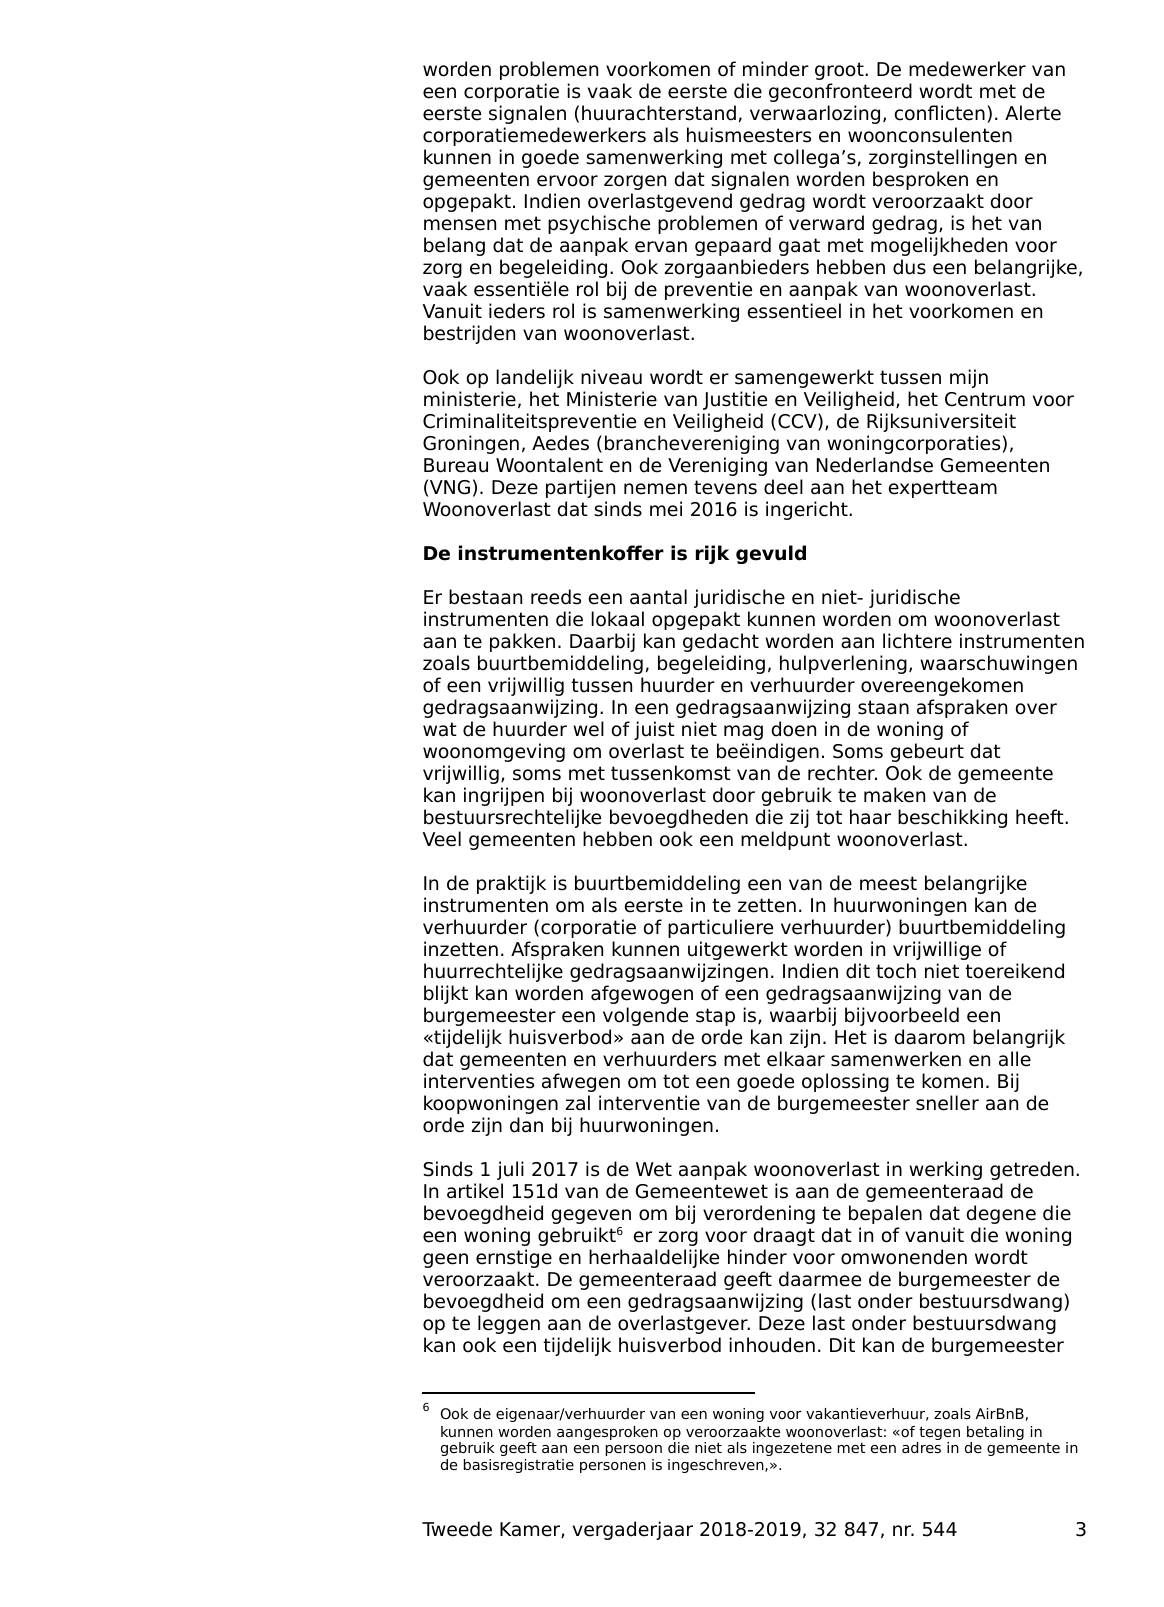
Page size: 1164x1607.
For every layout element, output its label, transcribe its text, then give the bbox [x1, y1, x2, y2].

subtitle De instrumentenkoffer is rijk gevuld [422, 543, 1087, 565]
text In de praktijk is buurtbemiddeling een van de meest belangrijke instrumenten om als eerste in te zetten. In huurwoningen kan de verhuurder (corporatie of particuliere verhuurder) buurtbemiddeling inzetten. Afspraken kunnen uitgewerkt worden in vrijwillige of huurrechtelijke gedragsaanwijzingen. Indien dit toch niet toereikend blijkt kan worden afgewogen of een gedragsaanwijzing van de burgemeester een volgende stap is, waarbij bijvoorbeeld een «tijdelijk huisverbod» aan de orde kan zijn. Het is daarom belangrijk dat gemeenten en verhuurders met elkaar samenwerken en alle interventies afwegen om tot een goede oplossing te komen. Bij koopwoningen zal interventie van de burgemeester sneller aan de orde zijn dan bij huurwoningen. [422, 873, 1087, 1137]
text Ook op landelijk niveau wordt er samengewerkt tussen mijn ministerie, het Ministerie van Justitie en Veiligheid, het Centrum voor Criminaliteitspreventie en Veiligheid (CCV), de Rijksuniversiteit Groningen, Aedes (branchevereniging van woningcorporaties), Bureau Woontalent en de Vereniging van Nederlandse Gemeenten (VNG). Deze partijen nemen tevens deel aan het expertteam Woonoverlast dat sinds mei 2016 is ingericht. [422, 367, 1087, 521]
text worden problemen voorkomen of minder groot. De medewerker van een corporatie is vaak de eerste die geconfronteerd wordt met de eerste signalen (huurachterstand, verwaarlozing, conflicten). Alerte corporatiemedewerkers als huismeesters en woonconsulenten kunnen in goede samenwerking met collega’s, zorginstellingen en gemeenten ervoor zorgen dat signalen worden besproken en opgepakt. Indien overlastgevend gedrag wordt veroorzaakt door mensen met psychische problemen of verward gedrag, is het van belang dat de aanpak ervan gepaard gaat met mogelijkheden voor zorg en begeleiding. Ook zorgaanbieders hebben dus een belangrijke, vaak essentiële rol bij de preventie en aanpak van woonoverlast. Vanuit ieders rol is samenwerking essentieel in het voorkomen en bestrijden van woonoverlast. [422, 59, 1087, 345]
text Ook de eigenaar/verhuurder van een woning voor vakantieverhuur, zoals AirBnB, kunnen worden aangesproken op veroorzaakte woonoverlast: «of tegen betaling in gebruik geeft aan een persoon die niet als ingezetene met een adres in de gemeente in de basisregistratie personen is ingeschreven,». [422, 1402, 1087, 1474]
text Er bestaan reeds een aantal juridische en niet- juridische instrumenten die lokaal opgepakt kunnen worden om woonoverlast aan te pakken. Daarbij kan gedacht worden aan lichtere instrumenten zoals buurtbemiddeling, begeleiding, hulpverlening, waarschuwingen of een vrijwillig tussen huurder en verhuurder overeengekomen gedragsaanwijzing. In een gedragsaanwijzing staan afspraken over wat de huurder wel of juist niet mag doen in de woning of woonomgeving om overlast te beëindigen. Soms gebeurt dat vrijwillig, soms met tussenkomst van de rechter. Ook de gemeente kan ingrijpen bij woonoverlast door gebruik te maken van de bestuursrechtelijke bevoegdheden die zij tot haar beschikking heeft. Veel gemeenten hebben ook een meldpunt woonoverlast. [422, 587, 1087, 851]
text Sinds 1 juli 2017 is de Wet aanpak woonoverlast in werking getreden. In artikel 151d van de Gemeentewet is aan de gemeenteraad de bevoegdheid gegeven om bij verordening te bepalen dat degene die een woning gebruikt er zorg voor draagt dat in of vanuit die woning geen ernstige en herhaaldelijke hinder voor omwonenden wordt veroorzaakt. De gemeenteraad geeft daarmee de burgemeester de bevoegdheid om een gedragsaanwijzing (last onder bestuursdwang) op te leggen aan de overlastgever. Deze last onder bestuursdwang kan ook een tijdelijk huisverbod inhouden. Dit kan de burgemeester [422, 1159, 1087, 1357]
